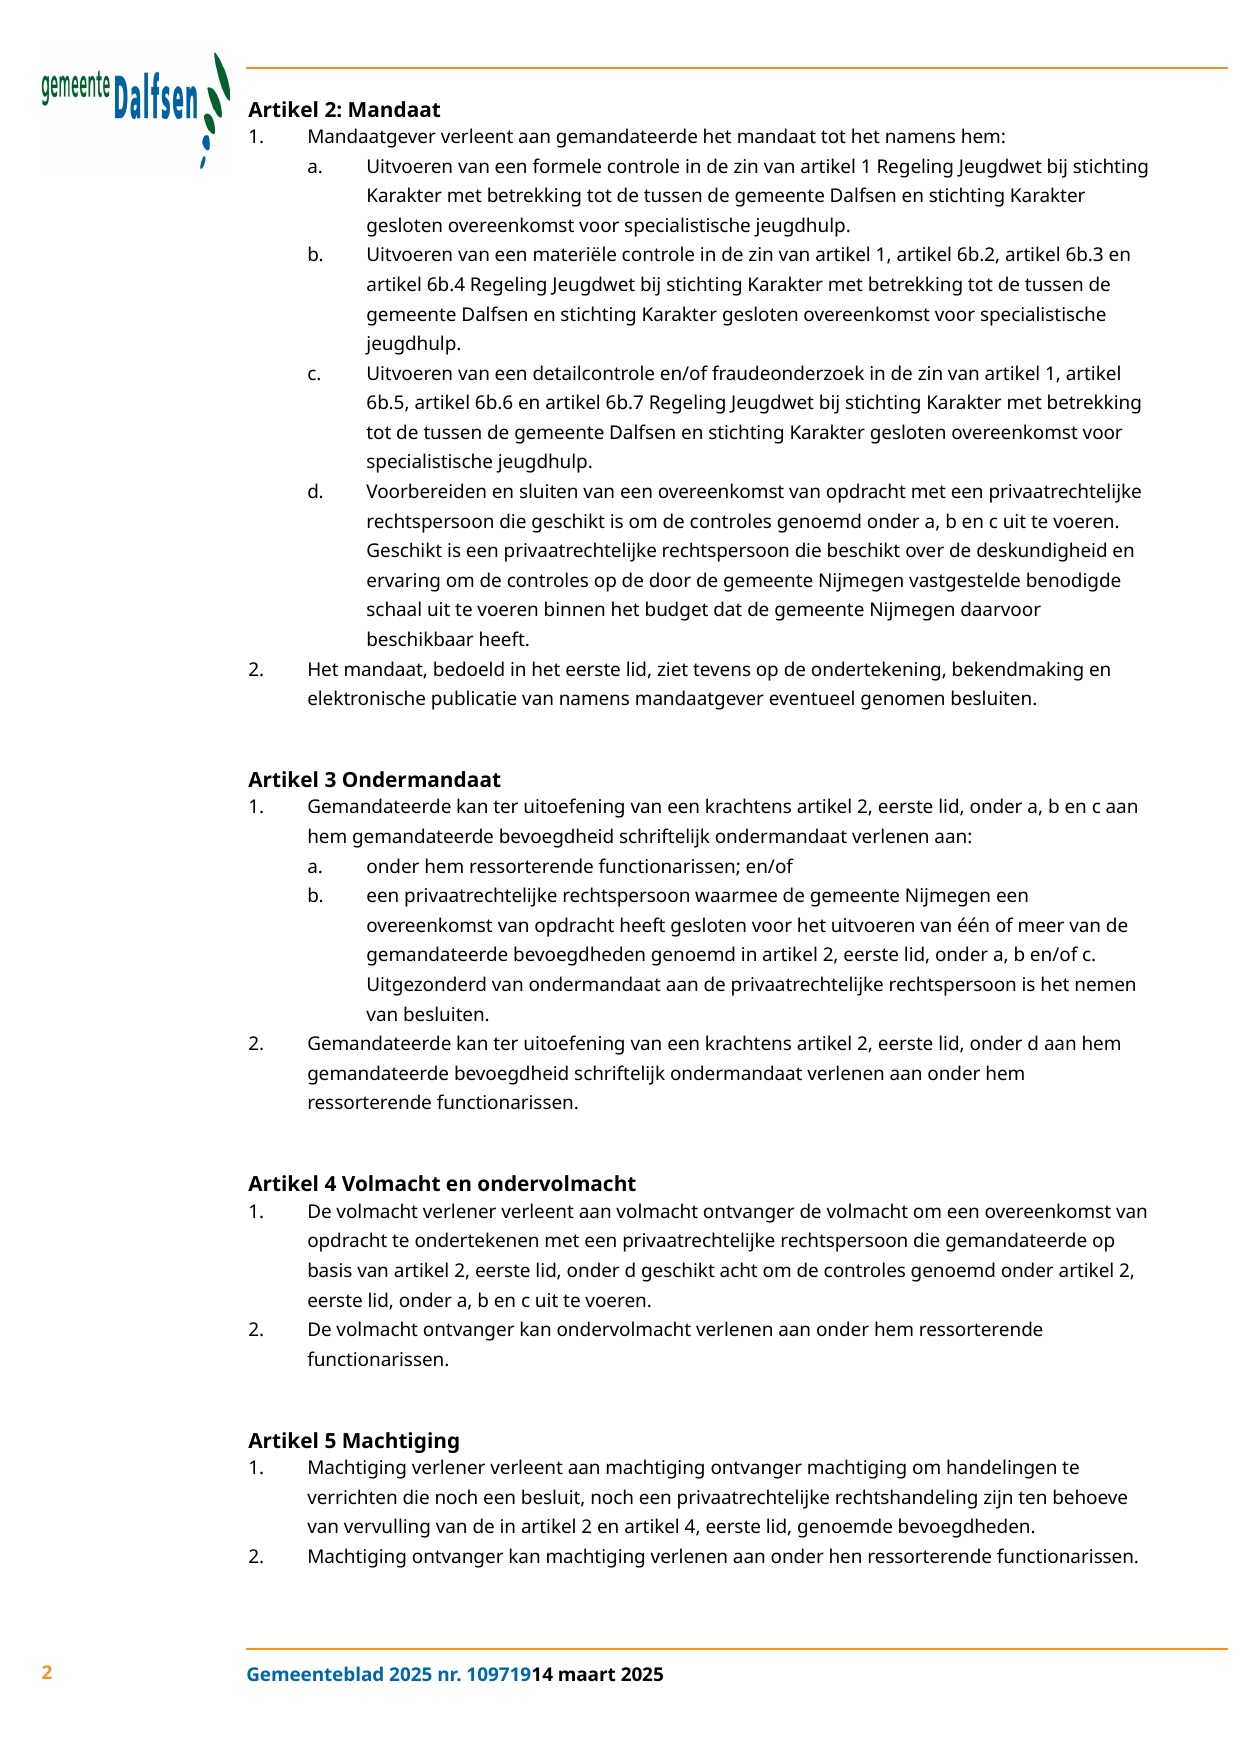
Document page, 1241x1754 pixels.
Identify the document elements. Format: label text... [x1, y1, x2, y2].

list De volmacht ontvanger kan ondervolmacht verlenen aan onder hem ressorterende functionarissen. [248, 1316, 1152, 1372]
picture [41, 47, 231, 172]
list Gemandateerde kan ter uitoefening van een krachtens artikel 2, eerste lid, onder a, b en c aan hem gemandateerde bevoegdheid schriftelijk ondermandaat verlenen aan: [248, 794, 1152, 849]
text Artikel 5 Machtiging [248, 1426, 1152, 1454]
list Uitvoeren van een formele controle in de zin van artikel 1 Regeling Jeugdwet bij stichting Karakter met betrekking tot de tussen de gemeente Dalfsen en stichting Karakter gesloten overeenkomst voor specialistische jeugdhulp. [307, 153, 1152, 238]
list Gemandateerde kan ter uitoefening van een krachtens artikel 2, eerste lid, onder d aan hem gemandateerde bevoegdheid schriftelijk ondermandaat verlenen aan onder hem ressorterende functionarissen. [248, 1030, 1152, 1115]
list Voorbereiden en sluiten van een overeenkomst van opdracht met een privaatrechtelijke rechtspersoon die geschikt is om de controles genoemd onder a, b en c uit te voeren. Geschikt is een privaatrechtelijke rechtspersoon die beschikt over de deskundigheid en ervaring om de controles op de door de gemeente Nijmegen vastgestelde benodigde schaal uit te voeren binnen het budget dat de gemeente Nijmegen daarvoor beschikbaar heeft. [307, 478, 1152, 652]
text Artikel 4 Volmacht en ondervolmacht [248, 1169, 1152, 1198]
list Machtiging verlener verleent aan machtiging ontvanger machtiging om handelingen te verrichten die noch een besluit, noch een privaatrechtelijke rechtshandeling zijn ten behoeve van vervulling van de in artikel 2 en artikel 4, eerste lid, genoemde bevoegdheden. [248, 1454, 1152, 1539]
list Machtiging ontvanger kan machtiging verlenen aan onder hen ressorterende functionarissen. [248, 1543, 1152, 1569]
list Het mandaat, bedoeld in het eerste lid, ziet tevens op de ondertekening, bekendmaking en elektronische publicatie van namens mandaatgever eventueel genomen besluiten. [248, 656, 1152, 711]
list Uitvoeren van een detailcontrole en/of fraudeonderzoek in de zin van artikel 1, artikel 6b.5, artikel 6b.6 en artikel 6b.7 Regeling Jeugdwet bij stichting Karakter met betrekking tot de tussen de gemeente Dalfsen en stichting Karakter gesloten overeenkomst voor specialistische jeugdhulp. [307, 360, 1152, 474]
text Artikel 2: Mandaat [248, 95, 1152, 123]
list Mandaatgever verleent aan gemandateerde het mandaat tot het namens hem: [248, 123, 1152, 149]
list onder hem ressorterende functionarissen; en/of [307, 853, 1152, 879]
list Uitvoeren van een materiële controle in de zin van artikel 1, artikel 6b.2, artikel 6b.3 en artikel 6b.4 Regeling Jeugdwet bij stichting Karakter met betrekking tot de tussen de gemeente Dalfsen en stichting Karakter gesloten overeenkomst voor specialistische jeugdhulp. [307, 242, 1152, 356]
list De volmacht verlener verleent aan volmacht ontvanger de volmacht om een overeenkomst van opdracht te ondertekenen met een privaatrechtelijke rechtspersoon die gemandateerde op basis van artikel 2, eerste lid, onder d geschikt acht om de controles genoemd onder artikel 2, eerste lid, onder a, b en c uit te voeren. [248, 1198, 1152, 1312]
list een privaatrechtelijke rechtspersoon waarmee de gemeente Nijmegen een overeenkomst van opdracht heeft gesloten voor het uitvoeren van één of meer van de gemandateerde bevoegdheden genoemd in artikel 2, eerste lid, onder a, b en/of c. Uitgezonderd van ondermandaat aan de privaatrechtelijke rechtspersoon is het nemen van besluiten. [307, 882, 1152, 1027]
text Artikel 3 Ondermandaat [248, 765, 1152, 794]
